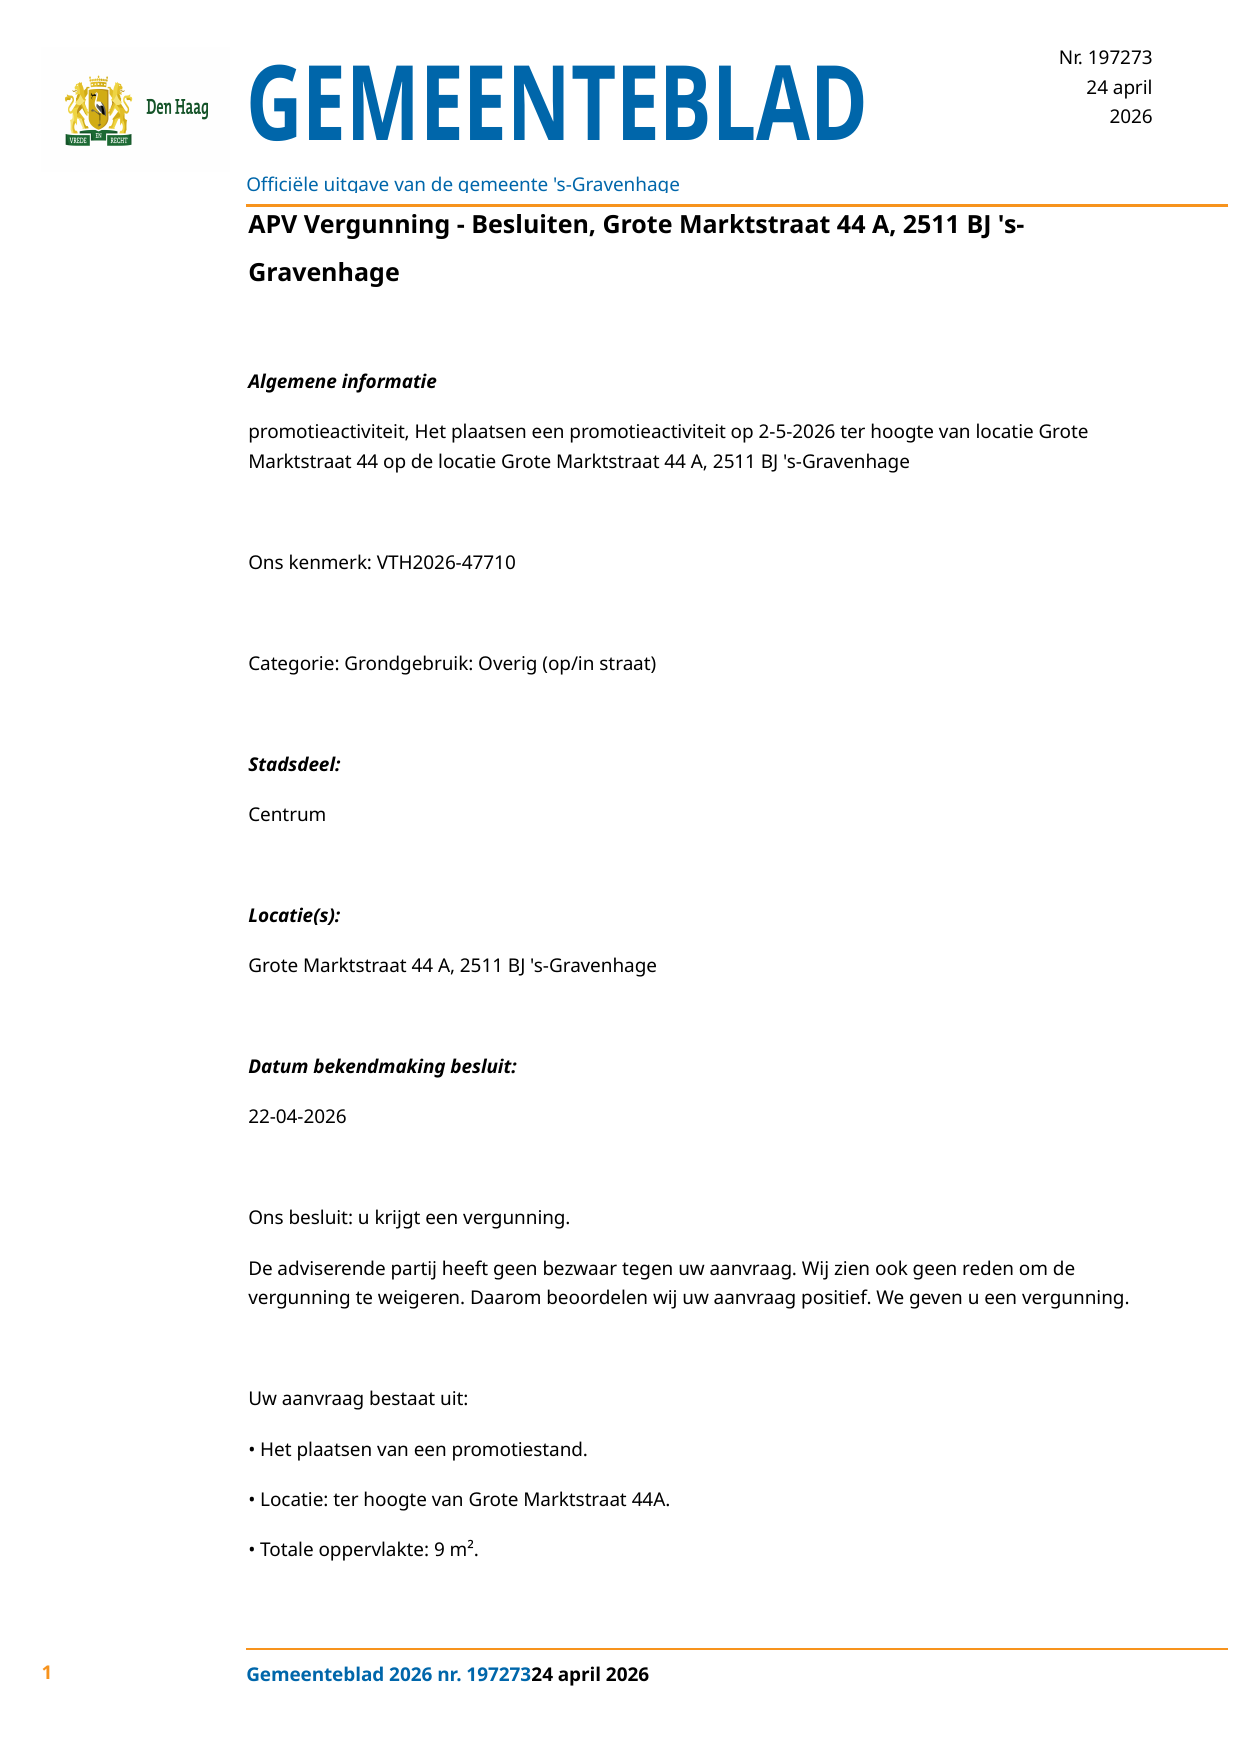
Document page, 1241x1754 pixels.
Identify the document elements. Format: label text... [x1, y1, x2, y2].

text Grote Marktstraat 44 A, 2511 BJ 's-Gravenhage [248, 952, 1152, 978]
text • Totale oppervlakte: 9 m². [248, 1537, 1152, 1562]
text Uw aanvraag bestaat uit: [248, 1385, 1152, 1411]
text Ons kenmerk: VTH2026-47710 [248, 549, 1152, 575]
text 22-04-2026 [248, 1104, 1152, 1129]
text Centrum [248, 801, 1152, 827]
picture [41, 47, 231, 172]
text APV Vergunning - Besluiten, Grote Marktstraat 44 A, 2511 BJ 's-Gravenhage [248, 207, 1152, 288]
text Datum bekendmaking besluit: [248, 1053, 1152, 1079]
text promotieactiviteit, Het plaatsen een promotieactiviteit op 2-5-2026 ter hoogte van locatie Grote Marktstraat 44 op de locatie Grote Marktstraat 44 A, 2511 BJ 's-Gravenhage [248, 419, 1152, 474]
text Categorie: Grondgebruik: Overig (op/in straat) [248, 650, 1152, 676]
text • Locatie: ter hoogte van Grote Marktstraat 44A. [248, 1486, 1152, 1512]
text Stadsdeel: [248, 751, 1152, 777]
text De adviserende partij heeft geen bezwaar tegen uw aanvraag. Wij zien ook geen reden om de vergunning te weigeren. Daarom beoordelen wij uw aanvraag positief. We geven u een vergunning. [248, 1255, 1152, 1310]
text Algemene informatie [248, 368, 1152, 394]
text Locatie(s): [248, 902, 1152, 928]
text Ons besluit: u krijgt een vergunning. [248, 1204, 1152, 1230]
text • Het plaatsen van een promotiestand. [248, 1436, 1152, 1462]
